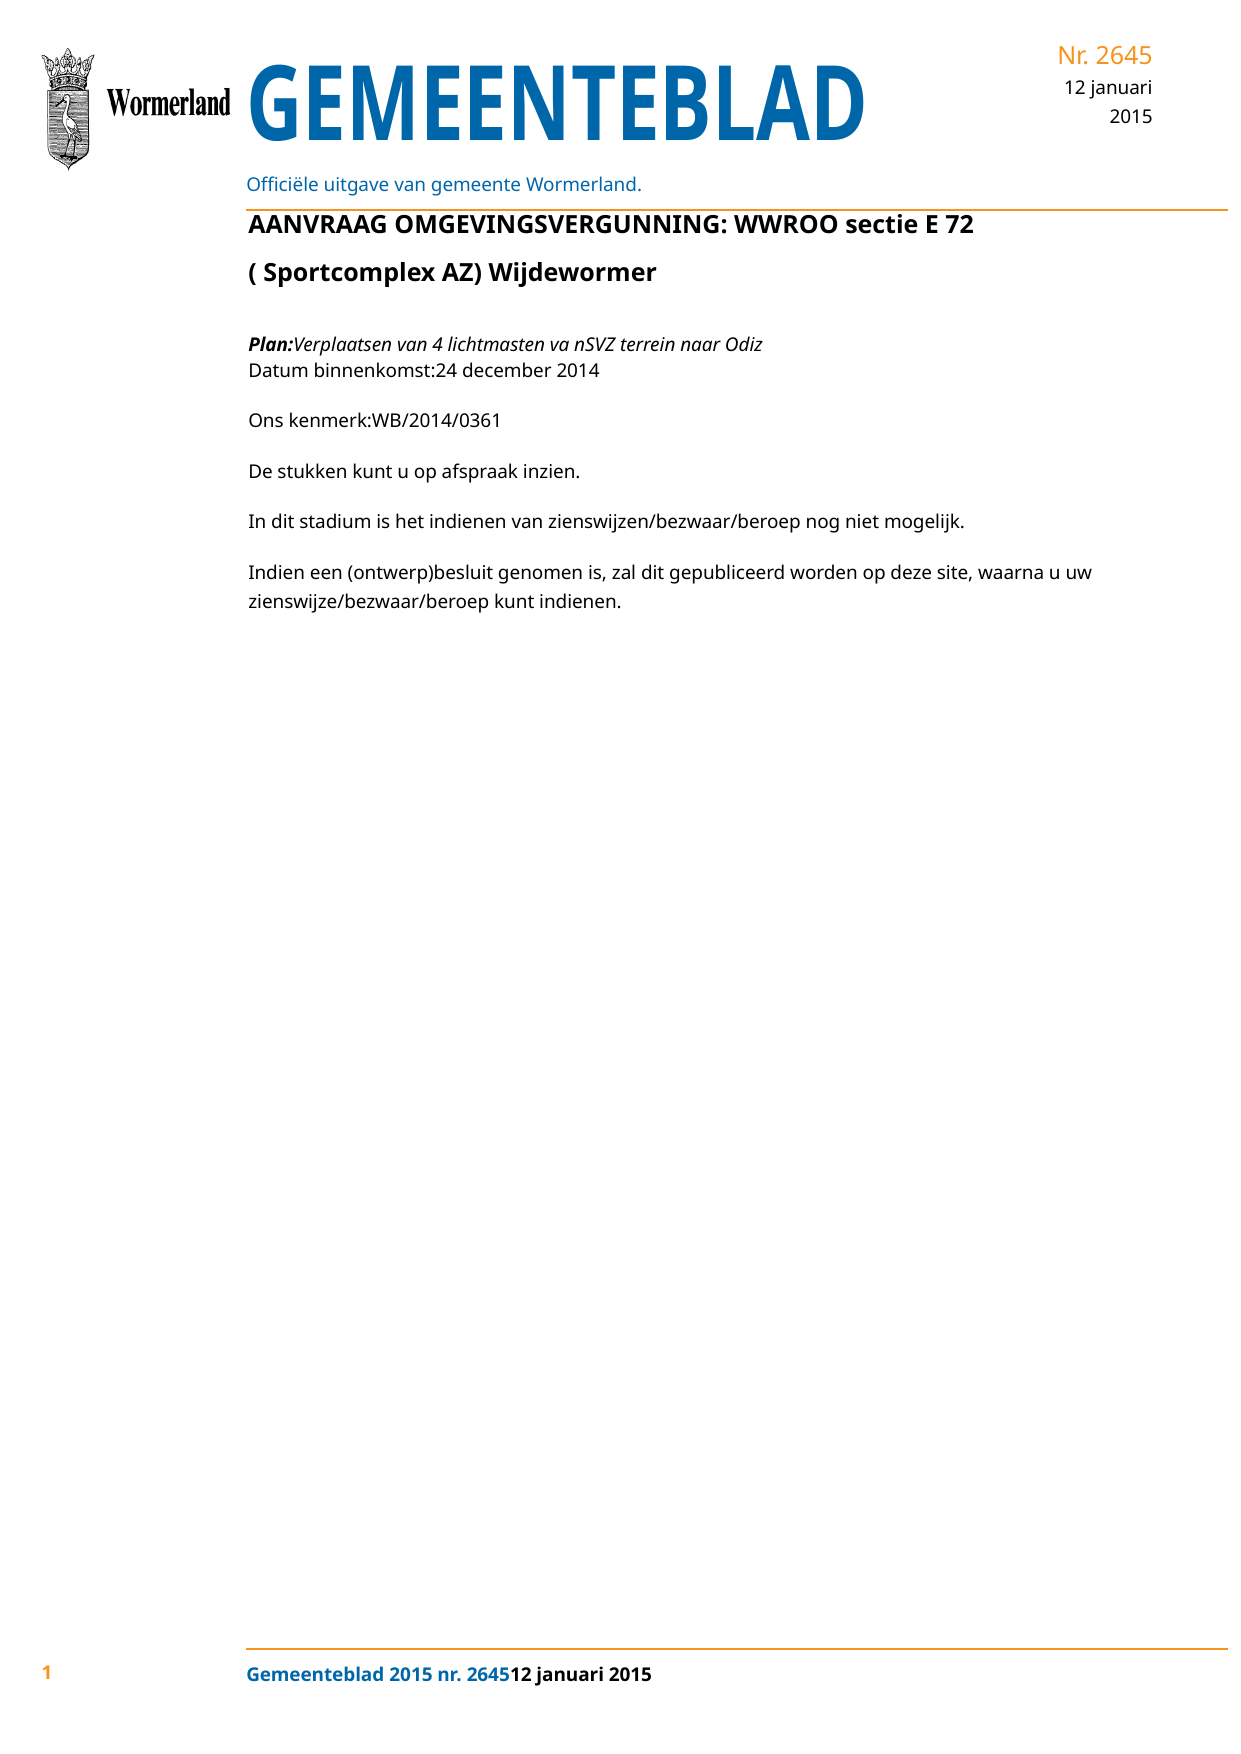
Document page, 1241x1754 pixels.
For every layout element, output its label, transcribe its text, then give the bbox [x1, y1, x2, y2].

text Plan:Verplaatsen van 4 lichtmasten va nSVZ terrein naar Odiz [248, 331, 1152, 357]
text De stukken kunt u op afspraak inzien. [248, 458, 1152, 484]
text Datum binnenkomst:24 december 2014 [248, 357, 1152, 383]
text Indien een (ontwerp)besluit genomen is, zal dit gepubliceerd worden op deze site, waarna u uw zienswijze/bezwaar/beroep kunt indienen. [248, 559, 1152, 614]
picture [41, 47, 231, 172]
text Ons kenmerk:WB/2014/0361 [248, 408, 1152, 433]
text AANVRAAG OMGEVINGSVERGUNNING: WWROO sectie E 72 ( Sportcomplex AZ) Wijdewormer [248, 211, 1152, 288]
text In dit stadium is het indienen van zienswijzen/bezwaar/beroep nog niet mogelijk. [248, 508, 1152, 534]
